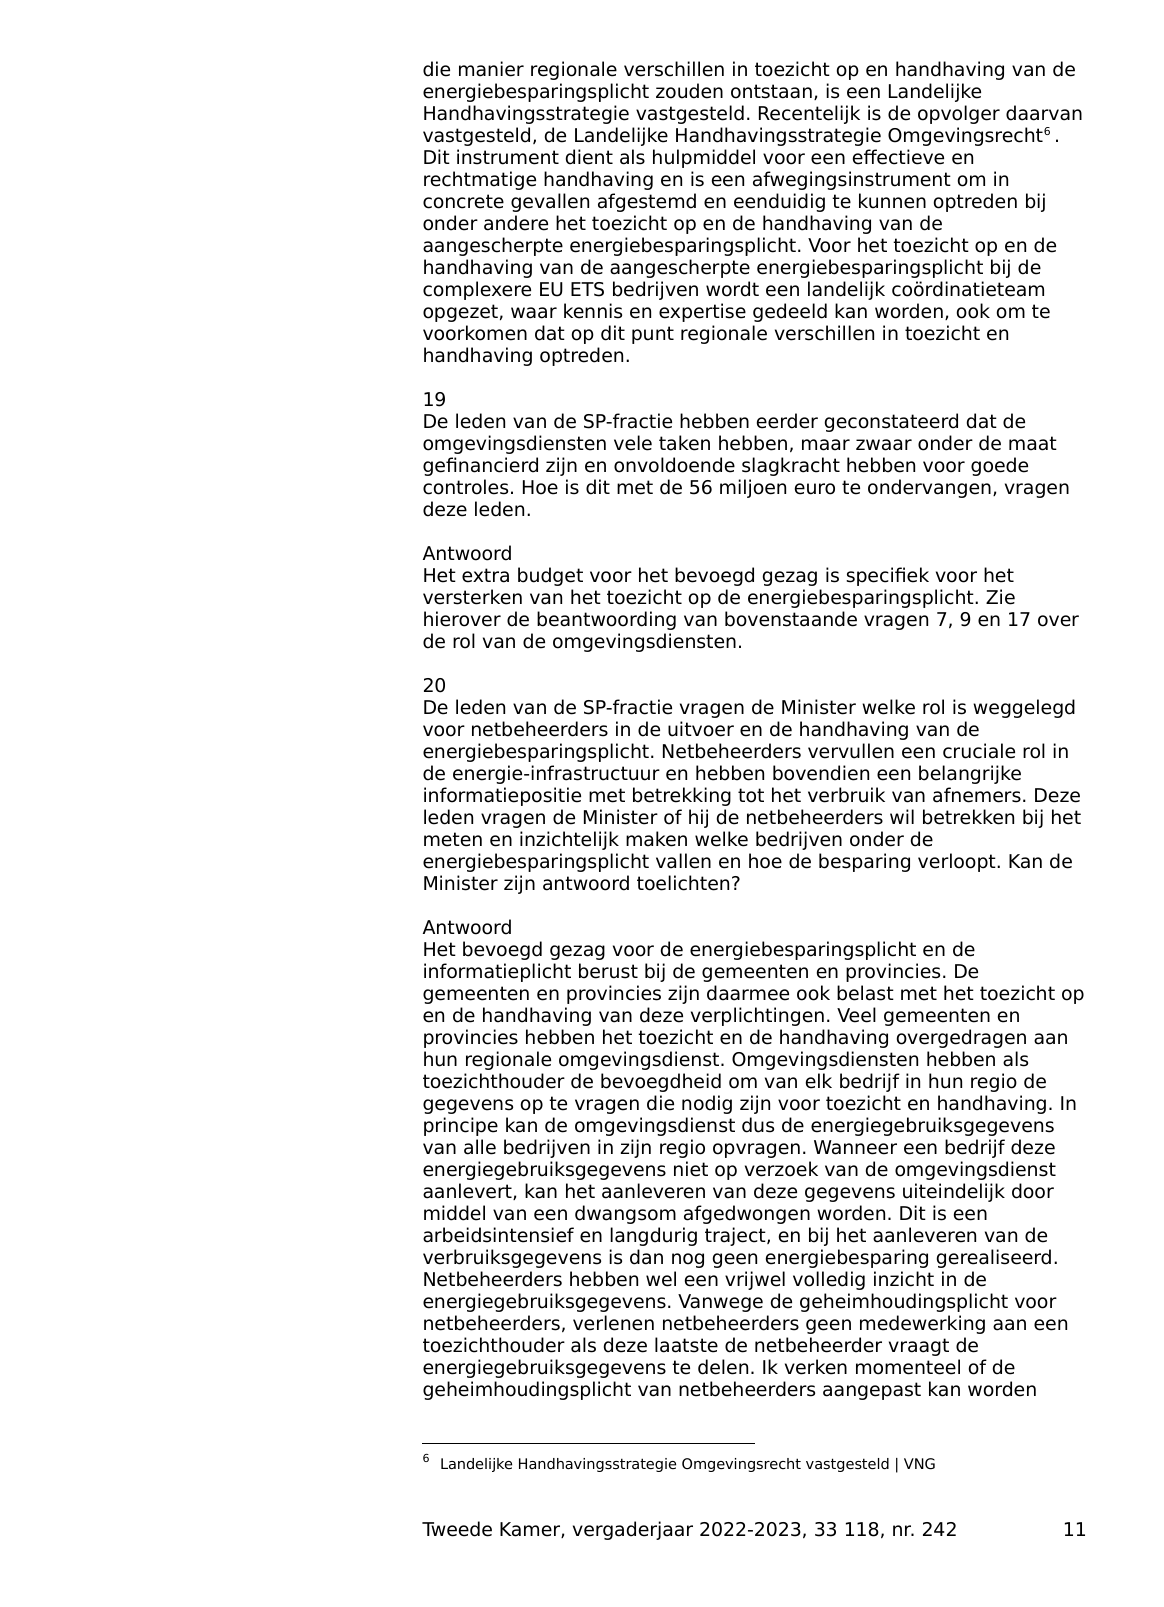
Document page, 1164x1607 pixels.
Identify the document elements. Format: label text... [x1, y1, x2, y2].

text De leden van de SP-fractie vragen de Minister welke rol is weggelegd voor netbeheerders in de uitvoer en de handhaving van de energiebesparingsplicht. Netbeheerders vervullen een cruciale rol in de energie-infrastructuur en hebben bovendien een belangrijke informatiepositie met betrekking tot het verbruik van afnemers. Deze leden vragen de Minister of hij de netbeheerders wil betrekken bij het meten en inzichtelijk maken welke bedrijven onder de energiebesparingsplicht vallen en hoe de besparing verloopt. Kan de Minister zijn antwoord toelichten? [422, 697, 1087, 895]
text De leden van de SP-fractie hebben eerder geconstateerd dat de omgevingsdiensten vele taken hebben, maar zwaar onder de maat gefinancierd zijn en onvoldoende slagkracht hebben voor goede controles. Hoe is dit met de 56 miljoen euro te ondervangen, vragen deze leden. [422, 411, 1087, 521]
text Antwoord [422, 917, 1087, 939]
text 20 [422, 675, 1087, 697]
text Landelijke Handhavingsstrategie Omgevingsrecht vastgesteld | VNG [422, 1452, 1087, 1474]
text Antwoord [422, 543, 1087, 565]
text die manier regionale verschillen in toezicht op en handhaving van de energiebesparingsplicht zouden ontstaan, is een Landelijke Handhavingsstrategie vastgesteld. Recentelijk is de opvolger daarvan vastgesteld, de Landelijke Handhavingsstrategie Omgevingsrecht. Dit instrument dient als hulpmiddel voor een effectieve en rechtmatige handhaving en is een afwegingsinstrument om in concrete gevallen afgestemd en eenduidig te kunnen optreden bij onder andere het toezicht op en de handhaving van de aangescherpte energiebesparingsplicht. Voor het toezicht op en de handhaving van de aangescherpte energiebesparingsplicht bij de complexere EU ETS bedrijven wordt een landelijk coördinatieteam opgezet, waar kennis en expertise gedeeld kan worden, ook om te voorkomen dat op dit punt regionale verschillen in toezicht en handhaving optreden. [422, 59, 1087, 367]
text Het bevoegd gezag voor de energiebesparingsplicht en de informatieplicht berust bij de gemeenten en provincies. De gemeenten en provincies zijn daarmee ook belast met het toezicht op en de handhaving van deze verplichtingen. Veel gemeenten en provincies hebben het toezicht en de handhaving overgedragen aan hun regionale omgevingsdienst. Omgevingsdiensten hebben als toezichthouder de bevoegdheid om van elk bedrijf in hun regio de gegevens op te vragen die nodig zijn voor toezicht en handhaving. In principe kan de omgevingsdienst dus de energiegebruiksgegevens van alle bedrijven in zijn regio opvragen. Wanneer een bedrijf deze energiegebruiksgegevens niet op verzoek van de omgevingsdienst aanlevert, kan het aanleveren van deze gegevens uiteindelijk door middel van een dwangsom afgedwongen worden. Dit is een arbeidsintensief en langdurig traject, en bij het aanleveren van de verbruiksgegevens is dan nog geen energiebesparing gerealiseerd. Netbeheerders hebben wel een vrijwel volledig inzicht in de energiegebruiksgegevens. Vanwege de geheimhoudingsplicht voor netbeheerders, verlenen netbeheerders geen medewerking aan een toezichthouder als deze laatste de netbeheerder vraagt de energiegebruiksgegevens te delen. Ik verken momenteel of de geheimhoudingsplicht van netbeheerders aangepast kan worden [422, 939, 1087, 1401]
text 19 [422, 389, 1087, 411]
text Het extra budget voor het bevoegd gezag is specifiek voor het versterken van het toezicht op de energiebesparingsplicht. Zie hierover de beantwoording van bovenstaande vragen 7, 9 en 17 over de rol van de omgevingsdiensten. [422, 565, 1087, 653]
